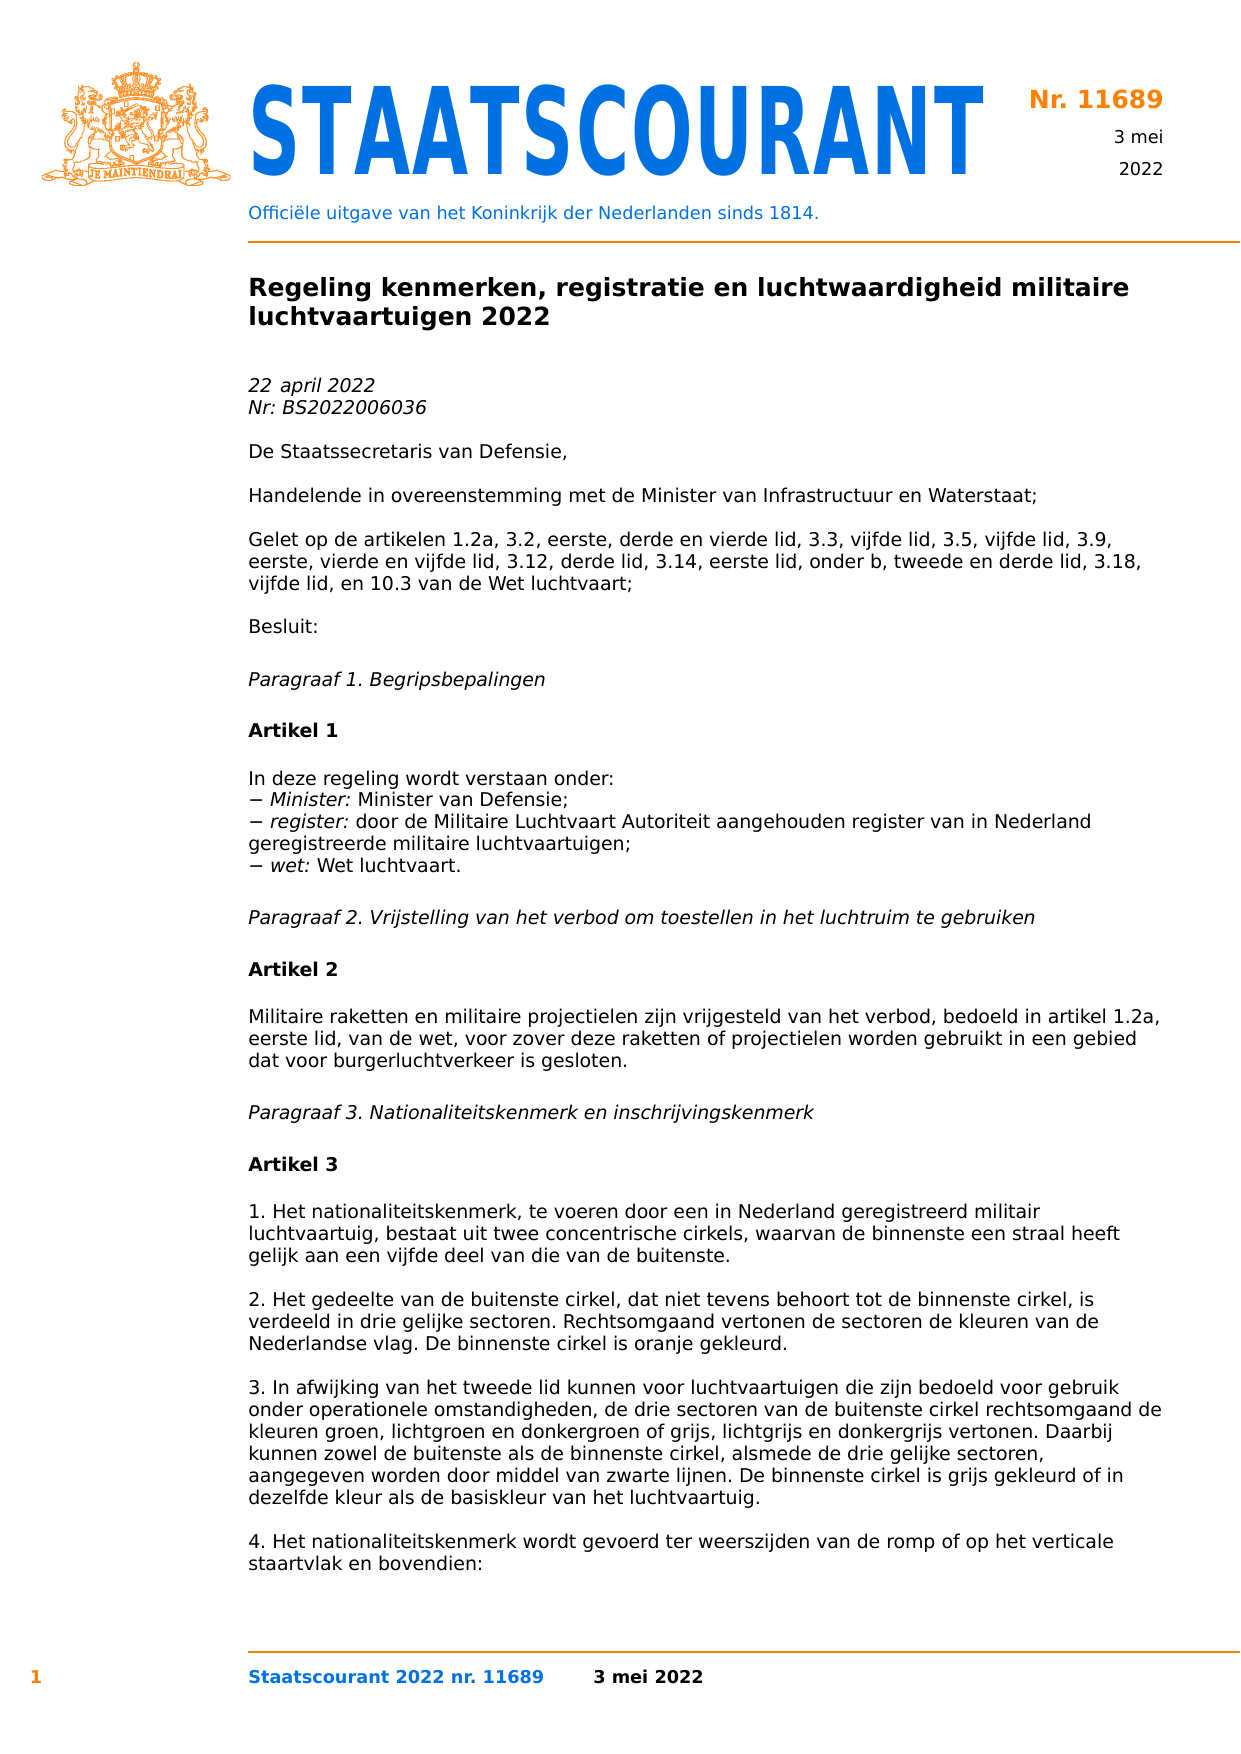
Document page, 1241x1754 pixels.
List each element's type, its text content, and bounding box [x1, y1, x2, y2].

subtitle Paragraaf 1. Begripsbepalingen [248, 668, 1163, 690]
text 2. Het gedeelte van de buitenste cirkel, dat niet tevens behoort tot de binnenste cirkel, is verdeeld in drie gelijke sectoren. Rechtsomgaand vertonen de sectoren de kleuren van de Nederlandse vlag. De binnenste cirkel is oranje gekleurd. [248, 1289, 1163, 1355]
text 3. In afwijking van het tweede lid kunnen voor luchtvaartuigen die zijn bedoeld voor gebruik onder operationele omstandigheden, de drie sectoren van de buitenste cirkel rechtsomgaand de kleuren groen, lichtgroen en donkergroen of grijs, lichtgrijs en donkergrijs vertonen. Daarbij kunnen zowel de buitenste als de binnenste cirkel, alsmede de drie gelijke sectoren, aangegeven worden door middel van zwarte lijnen. De binnenste cirkel is grijs gekleurd of in dezelfde kleur als de basiskleur van het luchtvaartuig. [248, 1377, 1163, 1509]
picture [41, 62, 231, 186]
table_cell Officiële uitgave van het Koninkrijk der Nederlanden sinds 1814. [248, 203, 1240, 241]
text − wet: Wet luchtvaart. [248, 855, 1163, 877]
text 1. Het nationaliteitskenmerk, te voeren door een in Nederland geregistreerd militair luchtvaartuig, bestaat uit twee concentrische cirkels, waarvan de binnenste een straal heeft gelijk aan een vijfde deel van die van de buitenste. [248, 1201, 1163, 1267]
text 22 april 2022 [248, 375, 1163, 397]
table_header STAATSCOURANT [248, 62, 998, 203]
table_header [25, 62, 248, 241]
subtitle Artikel 3 [248, 1154, 1163, 1176]
subtitle Regeling kenmerken, registratie en luchtwaardigheid militaire luchtvaartuigen 2022 [248, 273, 1163, 331]
text Militaire raketten en militaire projectielen zijn vrijgesteld van het verbod, bedoeld in artikel 1.2a, eerste lid, van de wet, voor zover deze raketten of projectielen worden gebruikt in een gebied dat voor burgerluchtverkeer is gesloten. [248, 1006, 1163, 1072]
table_header Nr. 11689 [998, 62, 1240, 121]
text − register: door de Militaire Luchtvaart Autoriteit aangehouden register van in Nederland geregistreerde militaire luchtvaartuigen; [248, 811, 1163, 855]
text Nr: BS2022006036 [248, 397, 1163, 419]
text Besluit: [248, 616, 1163, 638]
text Handelende in overeenstemming met de Minister van Infrastructuur en Waterstaat; [248, 485, 1163, 507]
table_cell 2022 [998, 153, 1240, 203]
text De Staatssecretaris van Defensie, [248, 441, 1163, 463]
text − Minister: Minister van Defensie; [248, 789, 1163, 811]
subtitle Artikel 2 [248, 959, 1163, 981]
subtitle Artikel 1 [248, 720, 1163, 742]
text 4. Het nationaliteitskenmerk wordt gevoerd ter weerszijden van de romp of op het verticale staartvlak en bovendien: [248, 1531, 1163, 1574]
text Gelet op de artikelen 1.2a, 3.2, eerste, derde en vierde lid, 3.3, vijfde lid, 3.5, vijfde lid, 3.9, eerste, vierde en vijfde lid, 3.12, derde lid, 3.14, eerste lid, onder b, tweede en derde lid, 3.18, vijfde lid, en 10.3 van de Wet luchtvaart; [248, 529, 1163, 594]
subtitle Paragraaf 2. Vrijstelling van het verbod om toestellen in het luchtruim te gebruiken [248, 907, 1163, 929]
table_cell 3 mei [998, 121, 1240, 153]
text In deze regeling wordt verstaan onder: [248, 767, 1163, 789]
subtitle Paragraaf 3. Nationaliteitskenmerk en inschrijvingskenmerk [248, 1102, 1163, 1124]
